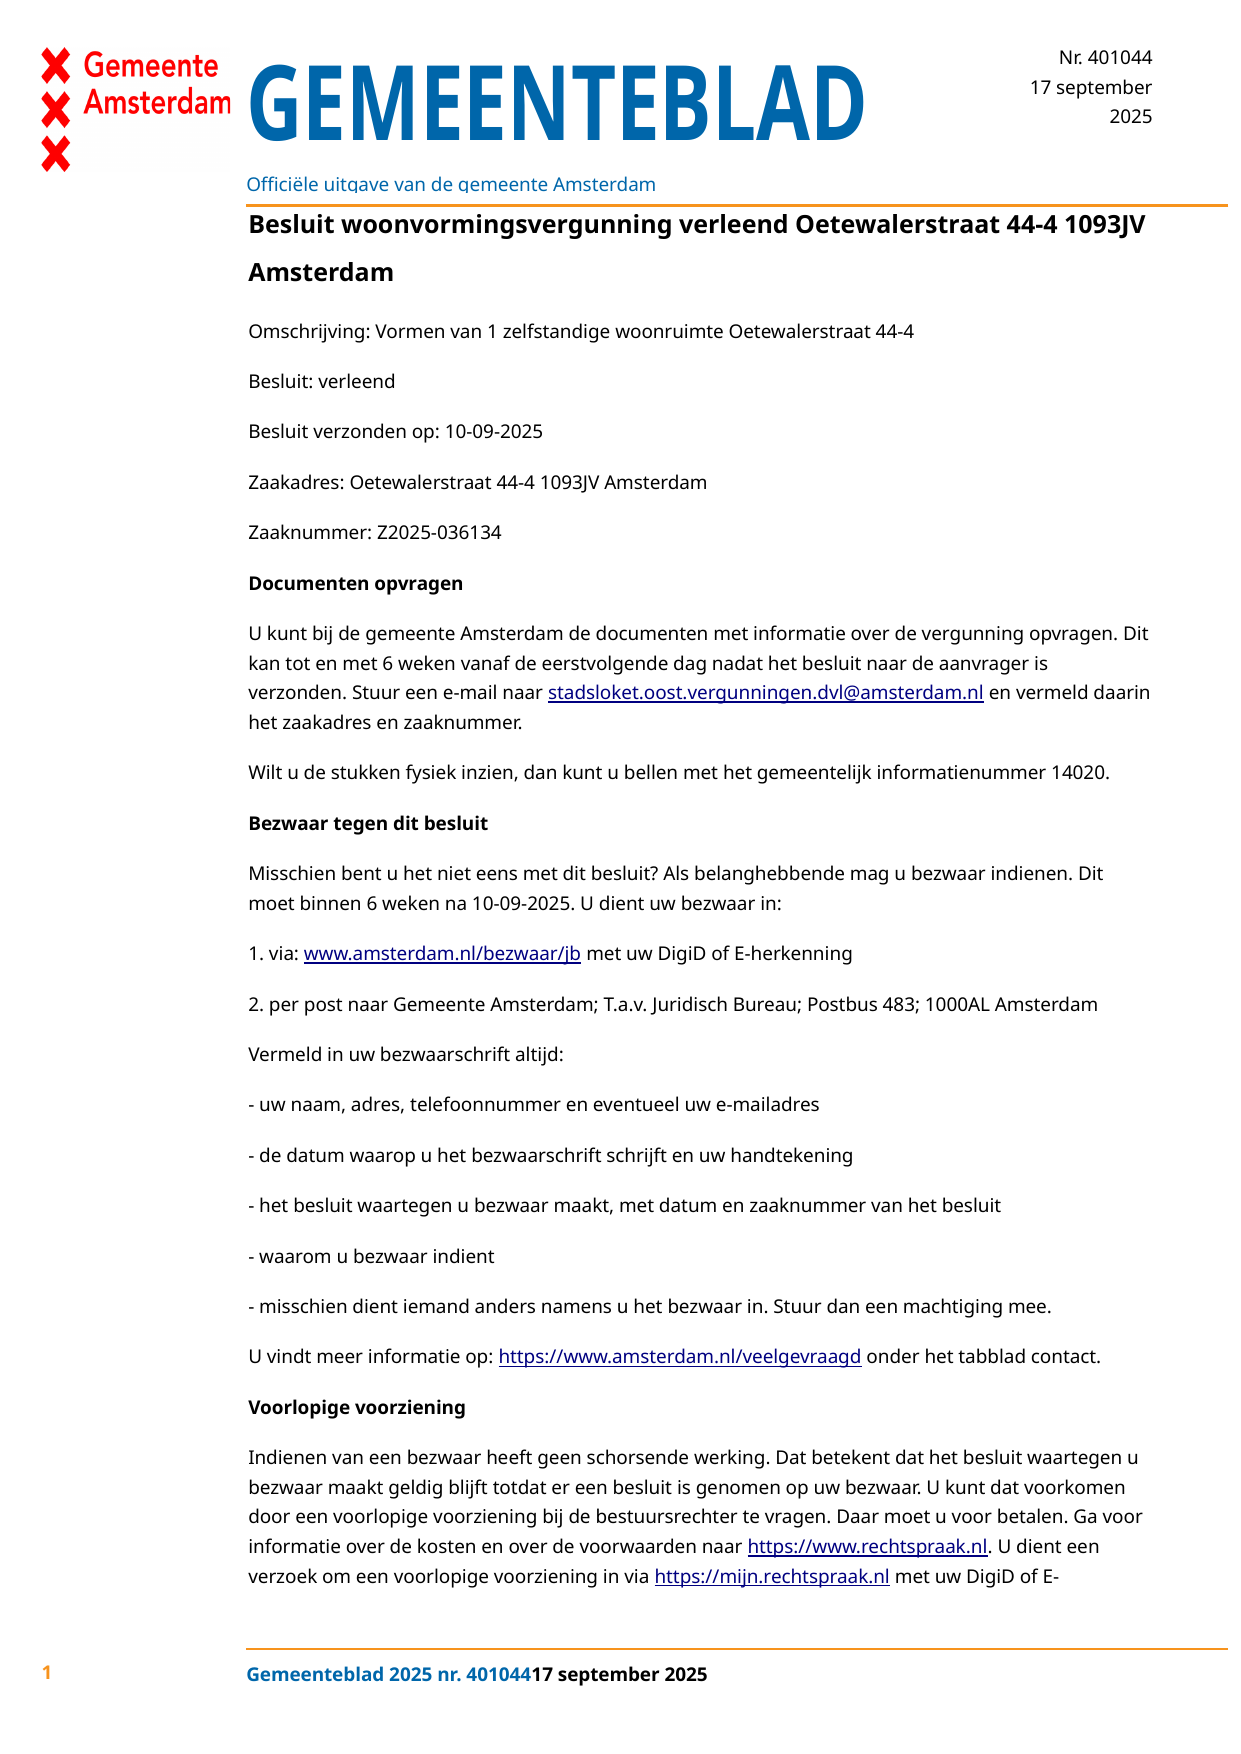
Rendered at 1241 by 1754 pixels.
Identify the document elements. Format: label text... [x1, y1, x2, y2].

text Besluit: verleend [248, 368, 1152, 394]
text Zaaknummer: Z2025-036134 [248, 519, 1152, 545]
text U vindt meer informatie op: https://www.amsterdam.nl/veelgevraagd onder het tabblad contact. [248, 1344, 1152, 1369]
text Indienen van een bezwaar heeft geen schorsende werking. Dat betekent dat het besluit waartegen u bezwaar maakt geldig blijft totdat er een besluit is genomen op uw bezwaar. U kunt dat voorkomen door een voorlopige voorziening bij de bestuursrechter te vragen. Daar moet u voor betalen. Ga voor informatie over de kosten en over de voorwaarden naar https://www.rechtspraak.nl. U dient een verzoek om een voorlopige voorziening in via https://mijn.rechtspraak.nl met uw DigiD of E- [248, 1444, 1152, 1589]
text - het besluit waartegen u bezwaar maakt, met datum en zaaknummer van het besluit [248, 1192, 1152, 1218]
text Zaakadres: Oetewalerstraat 44-4 1093JV Amsterdam [248, 469, 1152, 495]
text Documenten opvragen [248, 570, 1152, 596]
text Voorlopige voorziening [248, 1394, 1152, 1420]
text 2. per post naar Gemeente Amsterdam; T.a.v. Juridisch Bureau; Postbus 483; 1000AL Amsterdam [248, 991, 1152, 1017]
text U kunt bij de gemeente Amsterdam de documenten met informatie over de vergunning opvragen. Dit kan tot en met 6 weken vanaf de eerstvolgende dag nadat het besluit naar de aanvrager is verzonden. Stuur een e-mail naar stadsloket.oost.vergunningen.dvl@amsterdam.nl en vermeld daarin het zaakadres en zaaknummer. [248, 620, 1152, 735]
text - misschien dient iemand anders namens u het bezwaar in. Stuur dan een machtiging mee. [248, 1293, 1152, 1319]
text - uw naam, adres, telefoonnummer en eventueel uw e-mailadres [248, 1092, 1152, 1117]
text Wilt u de stukken fysiek inzien, dan kunt u bellen met het gemeentelijk informatienummer 14020. [248, 759, 1152, 785]
text - de datum waarop u het bezwaarschrift schrijft en uw handtekening [248, 1142, 1152, 1168]
text Besluit verzonden op: 10-09-2025 [248, 419, 1152, 444]
picture [41, 47, 231, 172]
text - waarom u bezwaar indient [248, 1243, 1152, 1269]
text Besluit woonvormingsvergunning verleend Oetewalerstraat 44-4 1093JV Amsterdam [248, 207, 1152, 288]
text Misschien bent u het niet eens met dit besluit? Als belanghebbende mag u bezwaar indienen. Dit moet binnen 6 weken na 10-09-2025. U dient uw bezwaar in: [248, 860, 1152, 916]
text 1. via: www.amsterdam.nl/bezwaar/jb met uw DigiD of E-herkenning [248, 940, 1152, 966]
text Vermeld in uw bezwaarschrift altijd: [248, 1041, 1152, 1067]
text Omschrijving: Vormen van 1 zelfstandige woonruimte Oetewalerstraat 44-4 [248, 318, 1152, 344]
text Bezwaar tegen dit besluit [248, 810, 1152, 836]
